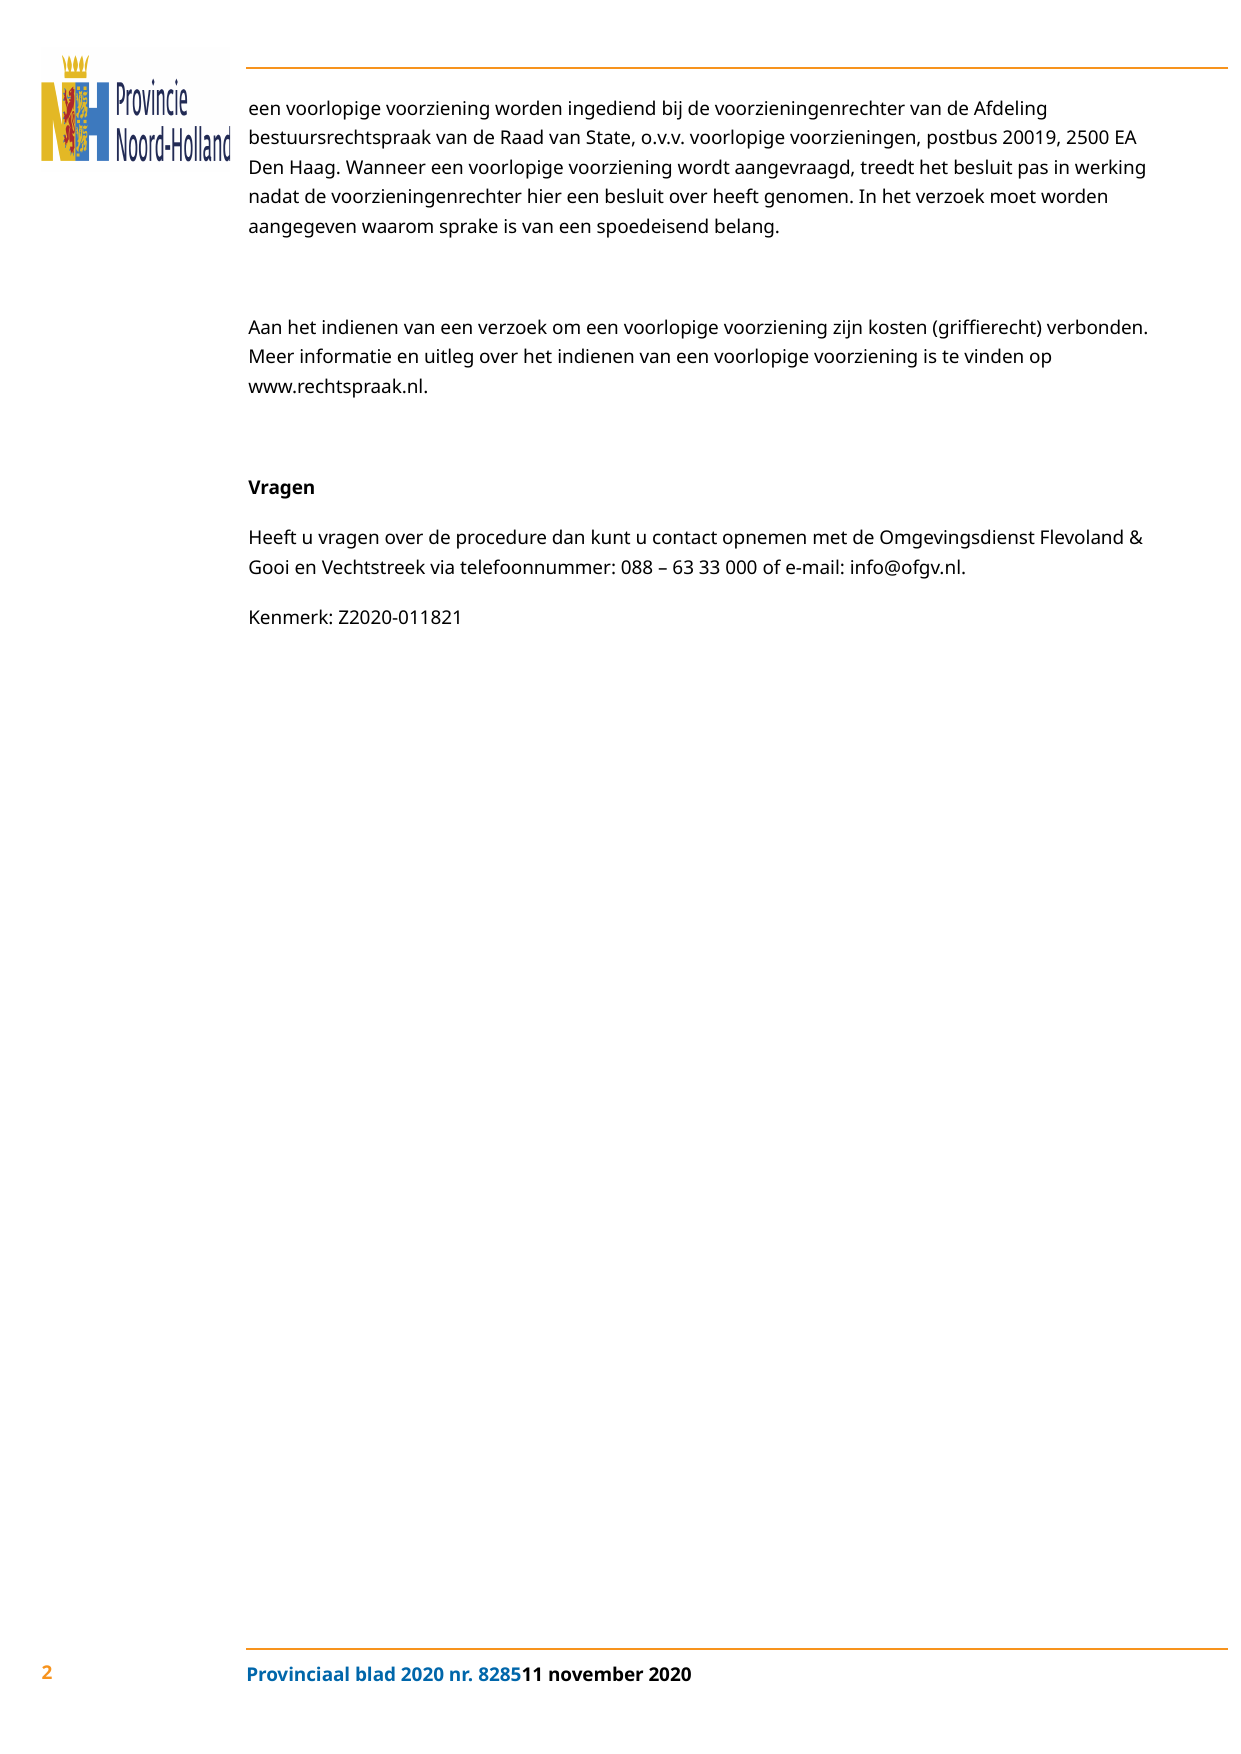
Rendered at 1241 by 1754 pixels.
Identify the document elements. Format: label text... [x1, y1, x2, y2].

text Vragen [248, 474, 1152, 500]
picture [41, 47, 231, 172]
text Kenmerk: Z2020-011821 [248, 604, 1152, 630]
text Aan het indienen van een verzoek om een voorlopige voorziening zijn kosten (griffierecht) verbonden. Meer informatie en uitleg over het indienen van een voorlopige voorziening is te vinden op www.rechtspraak.nl. [248, 314, 1152, 399]
text een voorlopige voorziening worden ingediend bij de voorzieningenrechter van de Afdeling bestuursrechtspraak van de Raad van State, o.v.v. voorlopige voorzieningen, postbus 20019, 2500 EA Den Haag. Wanneer een voorlopige voorziening wordt aangevraagd, treedt het besluit pas in werking nadat de voorzieningenrechter hier een besluit over heeft genomen. In het verzoek moet worden aangegeven waarom sprake is van een spoedeisend belang. [248, 95, 1152, 239]
text Heeft u vragen over de procedure dan kunt u contact opnemen met de Omgevingsdienst Flevoland & Gooi en Vechtstreek via telefoonnummer: 088 – 63 33 000 of e-mail: info@ofgv.nl. [248, 524, 1152, 580]
